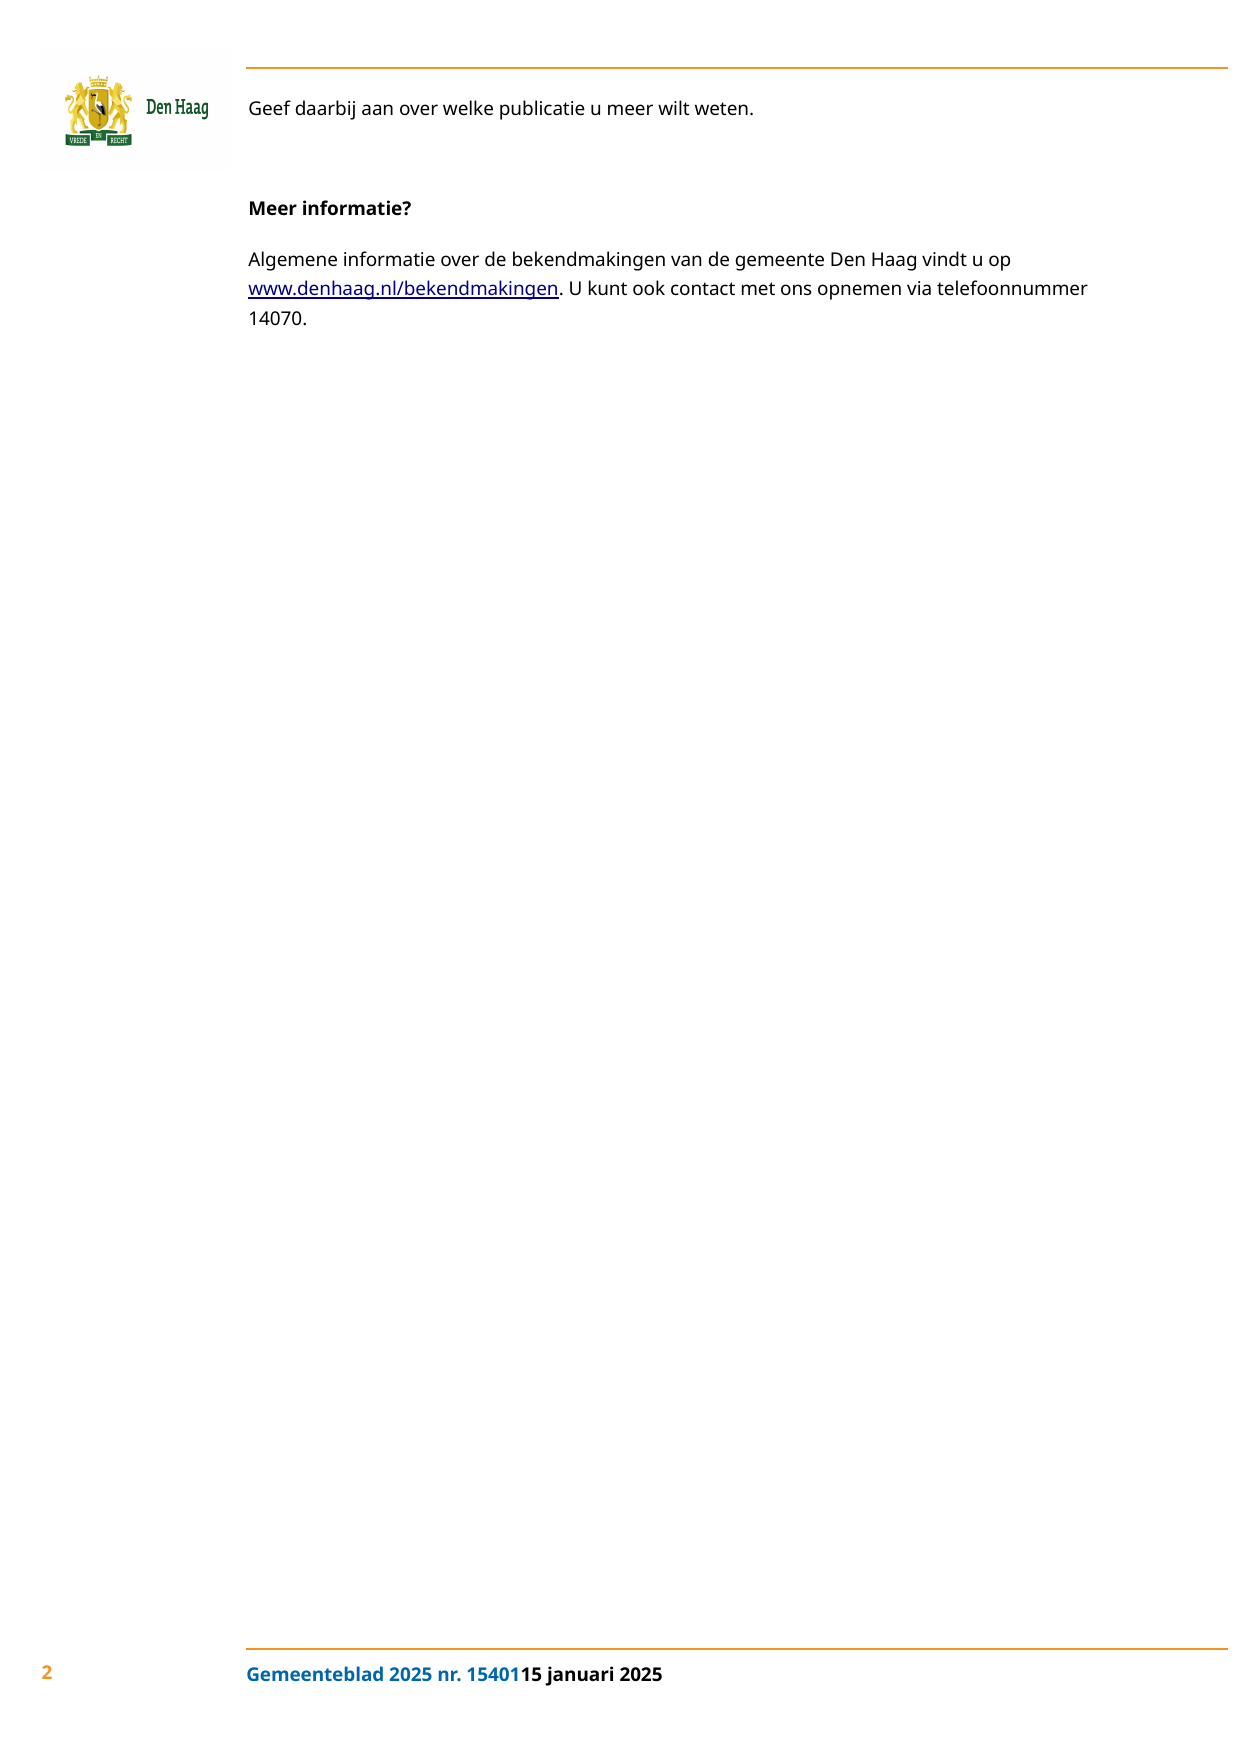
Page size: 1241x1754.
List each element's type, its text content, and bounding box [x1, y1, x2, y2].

picture [41, 47, 231, 172]
text Meer informatie? [248, 196, 1152, 221]
text Geef daarbij aan over welke publicatie u meer wilt weten. [248, 95, 1152, 121]
text Algemene informatie over de bekendmakingen van de gemeente Den Haag vindt u op www.denhaag.nl/bekendmakingen. U kunt ook contact met ons opnemen via telefoonnummer 14070. [248, 246, 1152, 331]
